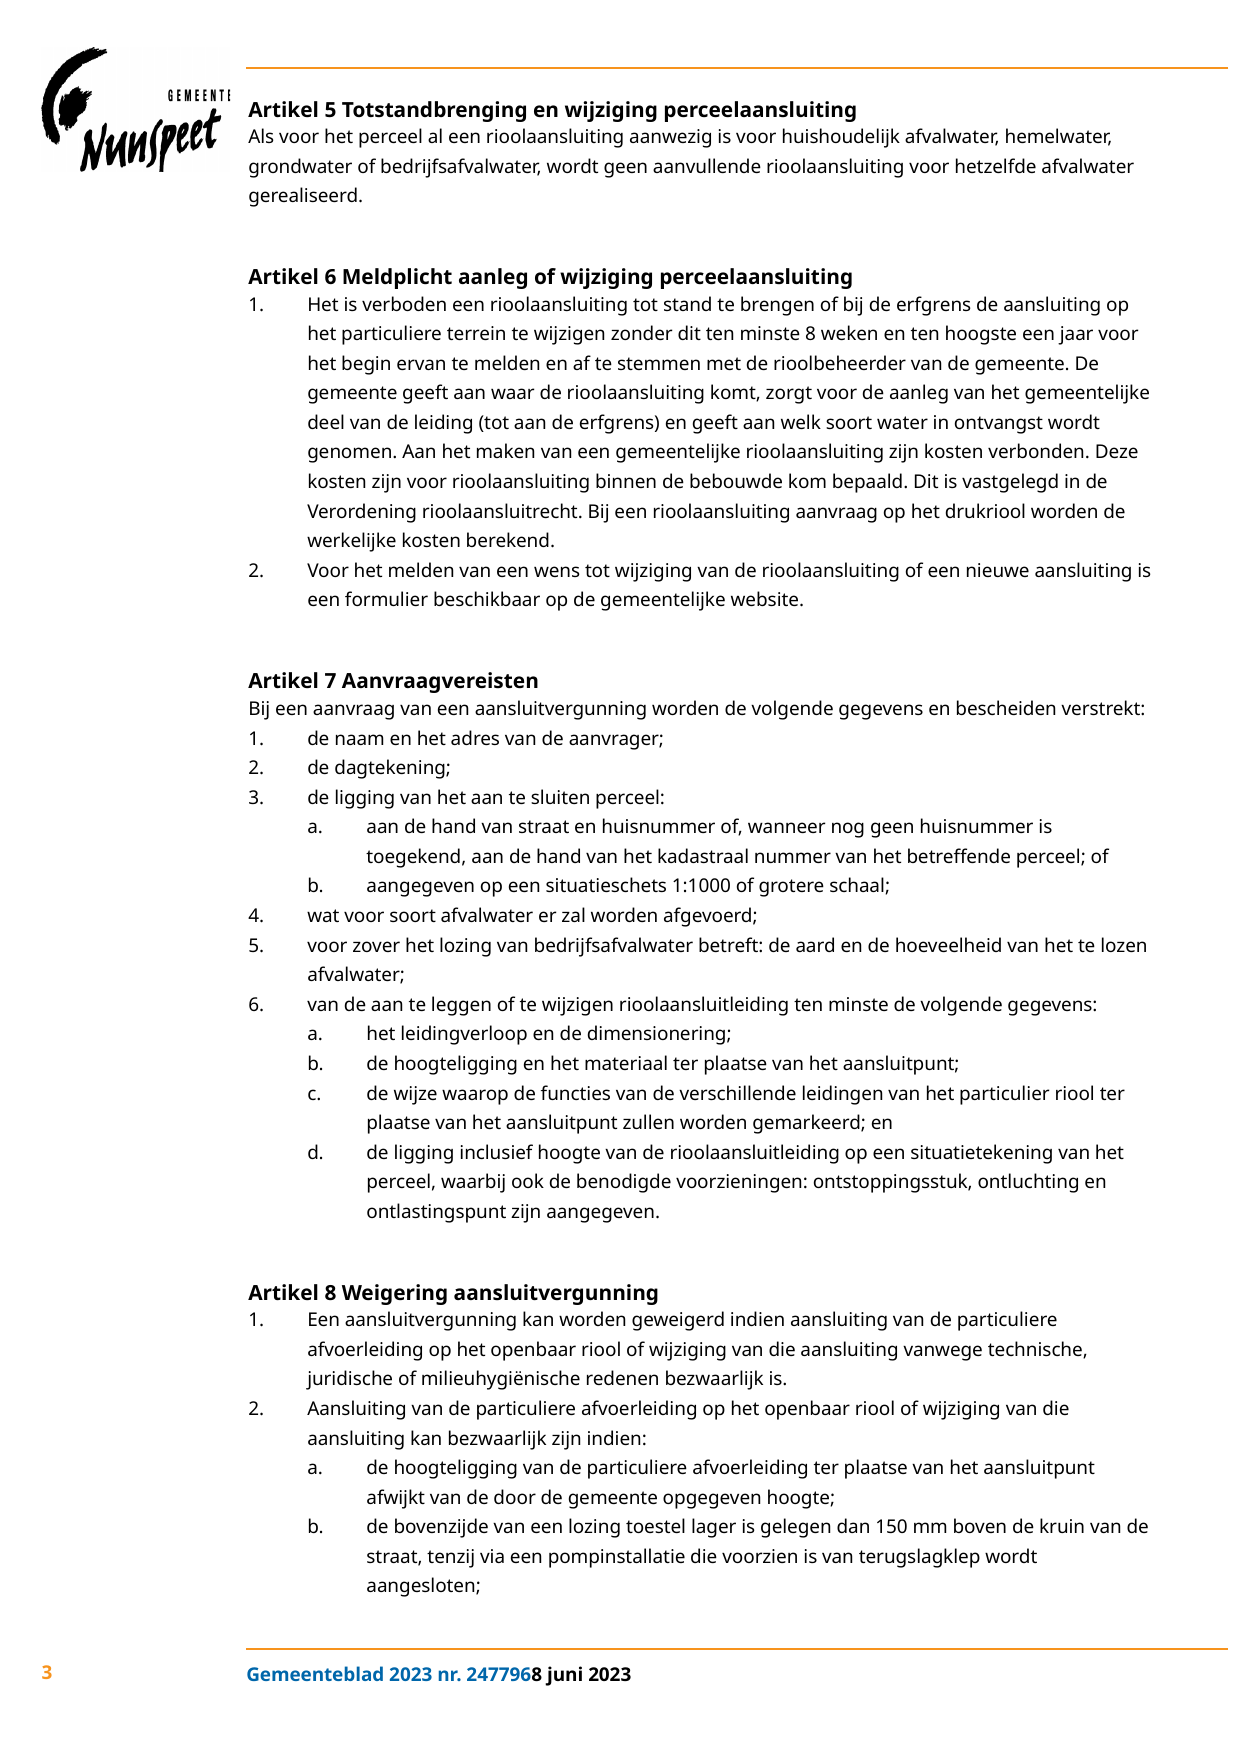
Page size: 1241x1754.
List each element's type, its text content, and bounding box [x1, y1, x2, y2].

text Artikel 8 Weigering aansluitvergunning [248, 1278, 1152, 1306]
list Voor het melden van een wens tot wijziging van de rioolaansluiting of een nieuwe aansluiting is een formulier beschikbaar op de gemeentelijke website. [248, 557, 1152, 612]
list de hoogteligging van de particuliere afvoerleiding ter plaatse van het aansluitpunt afwijkt van de door de gemeente opgegeven hoogte; [307, 1454, 1152, 1510]
text Artikel 7 Aanvraagvereisten [248, 667, 1152, 695]
list de naam en het adres van de aanvrager; [248, 725, 1152, 750]
list Het is verboden een rioolaansluiting tot stand te brengen of bij de erfgrens de aansluiting op het particuliere terrein te wijzigen zonder dit ten minste 8 weken en ten hoogste een jaar voor het begin ervan te melden en af te stemmen met de rioolbeheerder van de gemeente. De gemeente geeft aan waar de rioolaansluiting komt, zorgt voor de aanleg van het gemeentelijke deel van de leiding (tot aan de erfgrens) en geeft aan welk soort water in ontvangst wordt genomen. Aan het maken van een gemeentelijke rioolaansluiting zijn kosten verbonden. Deze kosten zijn voor rioolaansluiting binnen de bebouwde kom bepaald. Dit is vastgelegd in de Verordening rioolaansluitrecht. Bij een rioolaansluiting aanvraag op het drukriool worden de werkelijke kosten berekend. [248, 291, 1152, 553]
list wat voor soort afvalwater er zal worden afgevoerd; [248, 902, 1152, 928]
text Artikel 5 Totstandbrenging en wijziging perceelaansluiting [248, 95, 1152, 123]
list de hoogteligging en het materiaal ter plaatse van het aansluitpunt; [307, 1050, 1152, 1076]
list van de aan te leggen of te wijzigen rioolaansluitleiding ten minste de volgende gegevens: [248, 991, 1152, 1017]
picture [41, 47, 231, 172]
list de bovenzijde van een lozing toestel lager is gelegen dan 150 mm boven de kruin van de straat, tenzij via een pompinstallatie die voorzien is van terugslagklep wordt aangesloten; [307, 1513, 1152, 1598]
list de wijze waarop de functies van de verschillende leidingen van het particulier riool ter plaatse van het aansluitpunt zullen worden gemarkeerd; en [307, 1080, 1152, 1135]
list Een aansluitvergunning kan worden geweigerd indien aansluiting van de particuliere afvoerleiding op het openbaar riool of wijziging van die aansluiting vanwege technische, juridische of milieuhygiënische redenen bezwaarlijk is. [248, 1306, 1152, 1391]
text Als voor het perceel al een rioolaansluiting aanwezig is voor huishoudelijk afvalwater, hemelwater, grondwater of bedrijfsafvalwater, wordt geen aanvullende rioolaansluiting voor hetzelfde afvalwater gerealiseerd. [248, 123, 1152, 208]
list Aansluiting van de particuliere afvoerleiding op het openbaar riool of wijziging van die aansluiting kan bezwaarlijk zijn indien: [248, 1395, 1152, 1451]
text Artikel 6 Meldplicht aanleg of wijziging perceelaansluiting [248, 262, 1152, 291]
list de ligging inclusief hoogte van de rioolaansluitleiding op een situatietekening van het perceel, waarbij ook de benodigde voorzieningen: ontstoppingsstuk, ontluchting en ontlastingspunt zijn aangegeven. [307, 1139, 1152, 1224]
text Bij een aanvraag van een aansluitvergunning worden de volgende gegevens en bescheiden verstrekt: [248, 695, 1152, 721]
list de ligging van het aan te sluiten perceel: [248, 784, 1152, 809]
list aan de hand van straat en huisnummer of, wanneer nog geen huisnummer is toegekend, aan de hand van het kadastraal nummer van het betreffende perceel; of [307, 813, 1152, 869]
list voor zover het lozing van bedrijfsafvalwater betreft: de aard en de hoeveelheid van het te lozen afvalwater; [248, 932, 1152, 987]
list aangegeven op een situatieschets 1:1000 of grotere schaal; [307, 873, 1152, 898]
list de dagtekening; [248, 754, 1152, 780]
list het leidingverloop en de dimensionering; [307, 1021, 1152, 1046]
